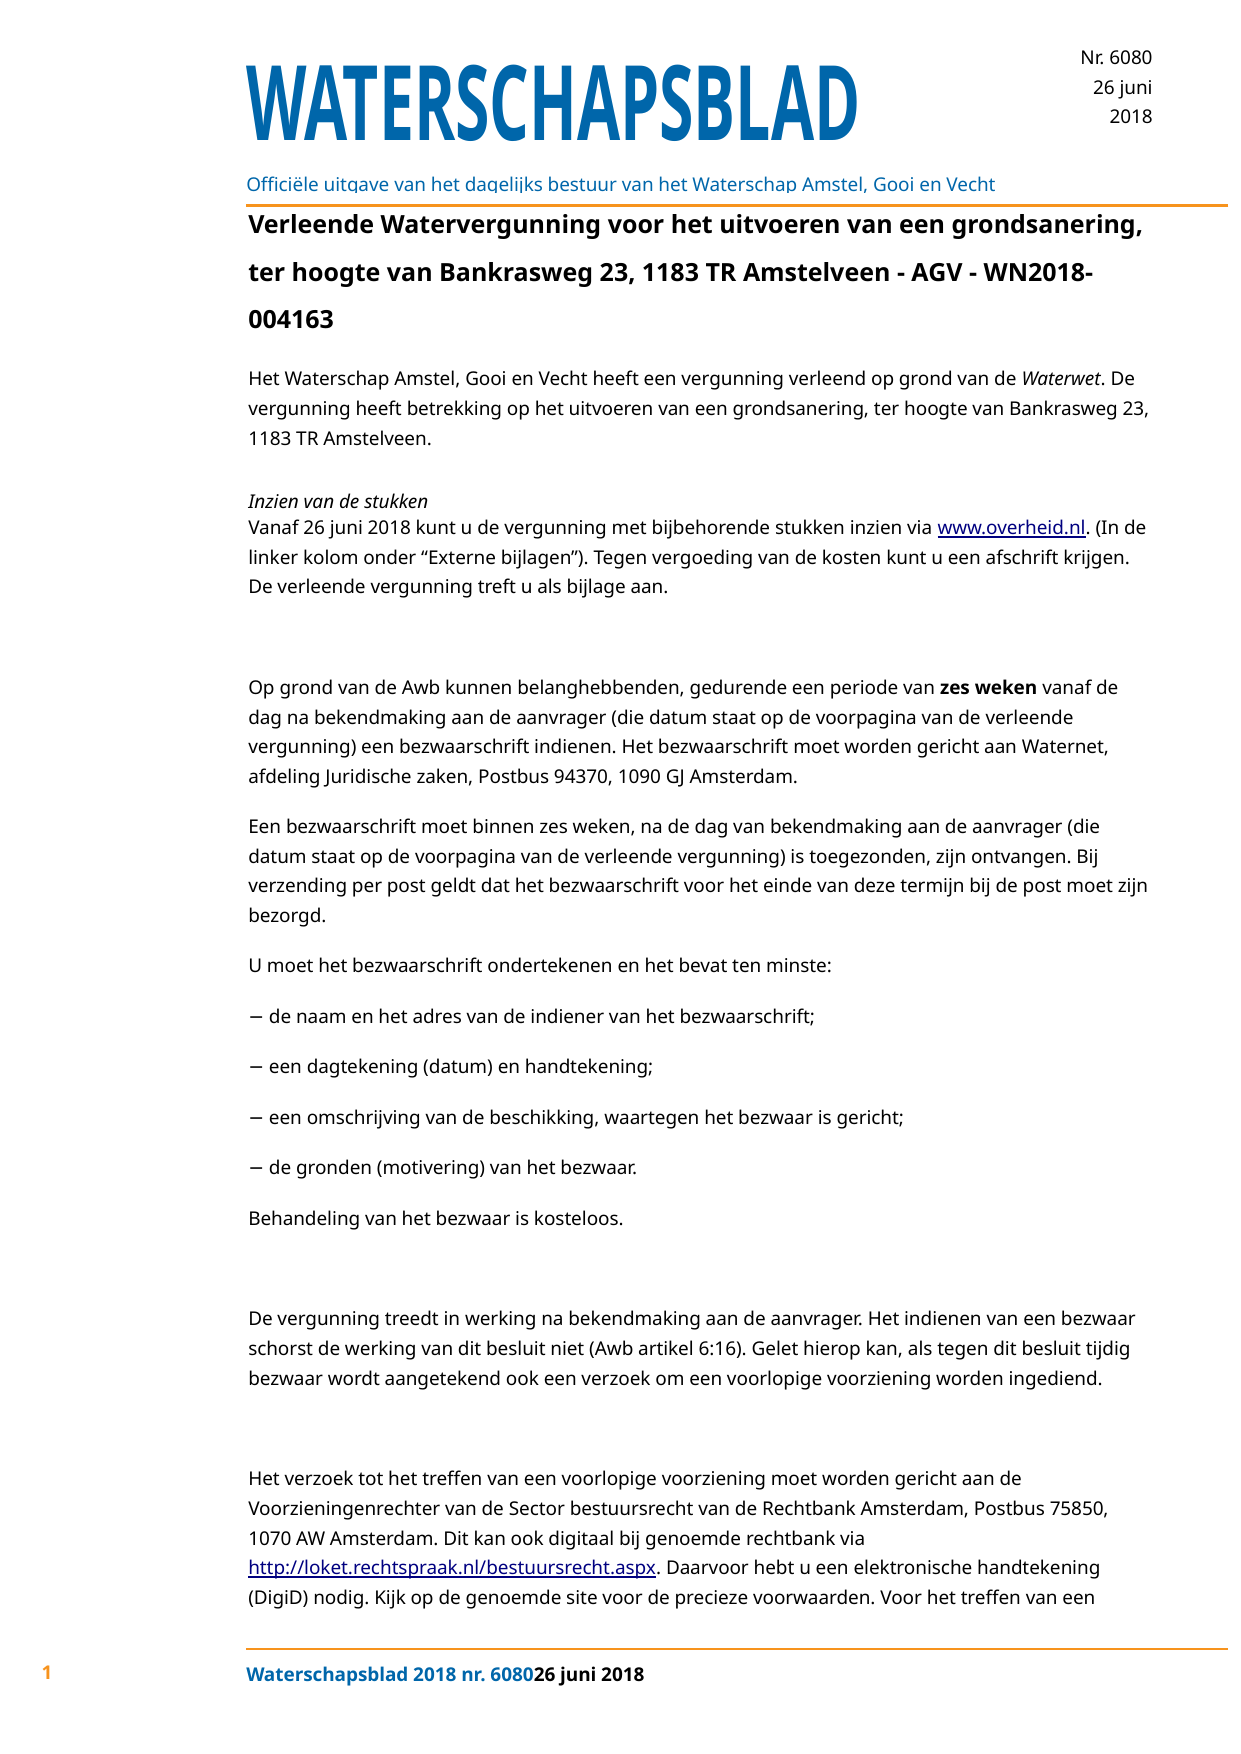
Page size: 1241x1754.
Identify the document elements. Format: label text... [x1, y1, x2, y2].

text Behandeling van het bezwaar is kosteloos. [248, 1205, 1152, 1231]
text De vergunning treedt in werking na bekendmaking aan de aanvrager. Het indienen van een bezwaar schorst de werking van dit besluit niet (Awb artikel 6:16). Gelet hierop kan, als tegen dit besluit tijdig bezwaar wordt aangetekend ook een verzoek om een voorlopige voorziening worden ingediend. [248, 1306, 1152, 1391]
text Het verzoek tot het treffen van een voorlopige voorziening moet worden gericht aan de Voorzieningenrechter van de Sector bestuursrecht van de Rechtbank Amsterdam, Postbus 75850, 1070 AW Amsterdam. Dit kan ook digitaal bij genoemde rechtbank via http://loket.rechtspraak.nl/bestuursrecht.aspx. Daarvoor hebt u een elektronische handtekening (DigiD) nodig. Kijk op de genoemde site voor de precieze voorwaarden. Voor het treffen van een [248, 1466, 1152, 1610]
picture [41, 47, 231, 172]
text − een omschrijving van de beschikking, waartegen het bezwaar is gericht; [248, 1104, 1152, 1130]
text − de gronden (motivering) van het bezwaar. [248, 1154, 1152, 1180]
text Verleende Watervergunning voor het uitvoeren van een grondsanering, ter hoogte van Bankrasweg 23, 1183 TR Amstelveen - AGV - WN2018-004163 [248, 207, 1152, 336]
text Een bezwaarschrift moet binnen zes weken, na de dag van bekendmaking aan de aanvrager (die datum staat op de voorpagina van de verleende vergunning) is toegezonden, zijn ontvangen. Bij verzending per post geldt dat het bezwaarschrift voor het einde van deze termijn bij de post moet zijn bezorgd. [248, 813, 1152, 928]
text U moet het bezwaarschrift ondertekenen en het bevat ten minste: [248, 953, 1152, 978]
text Het Waterschap Amstel, Gooi en Vecht heeft een vergunning verleend op grond van de Waterwet. De vergunning heeft betrekking op het uitvoeren van een grondsanering, ter hoogte van Bankrasweg 23, 1183 TR Amstelveen. [248, 366, 1152, 450]
text Inzien van de stukken [248, 489, 1152, 514]
text Op grond van de Awb kunnen belanghebbenden, gedurende een periode van zes weken vanaf de dag na bekendmaking aan de aanvrager (die datum staat op de voorpagina van de verleende vergunning) een bezwaarschrift indienen. Het bezwaarschrift moet worden gericht aan Waternet, afdeling Juridische zaken, Postbus 94370, 1090 GJ Amsterdam. [248, 674, 1152, 789]
text − de naam en het adres van de indiener van het bezwaarschrift; [248, 1003, 1152, 1029]
text − een dagtekening (datum) en handtekening; [248, 1053, 1152, 1079]
text Vanaf 26 juni 2018 kunt u de vergunning met bijbehorende stukken inzien via www.overheid.nl. (In de linker kolom onder “Externe bijlagen”). Tegen vergoeding van de kosten kunt u een afschrift krijgen. De verleende vergunning treft u als bijlage aan. [248, 514, 1152, 599]
